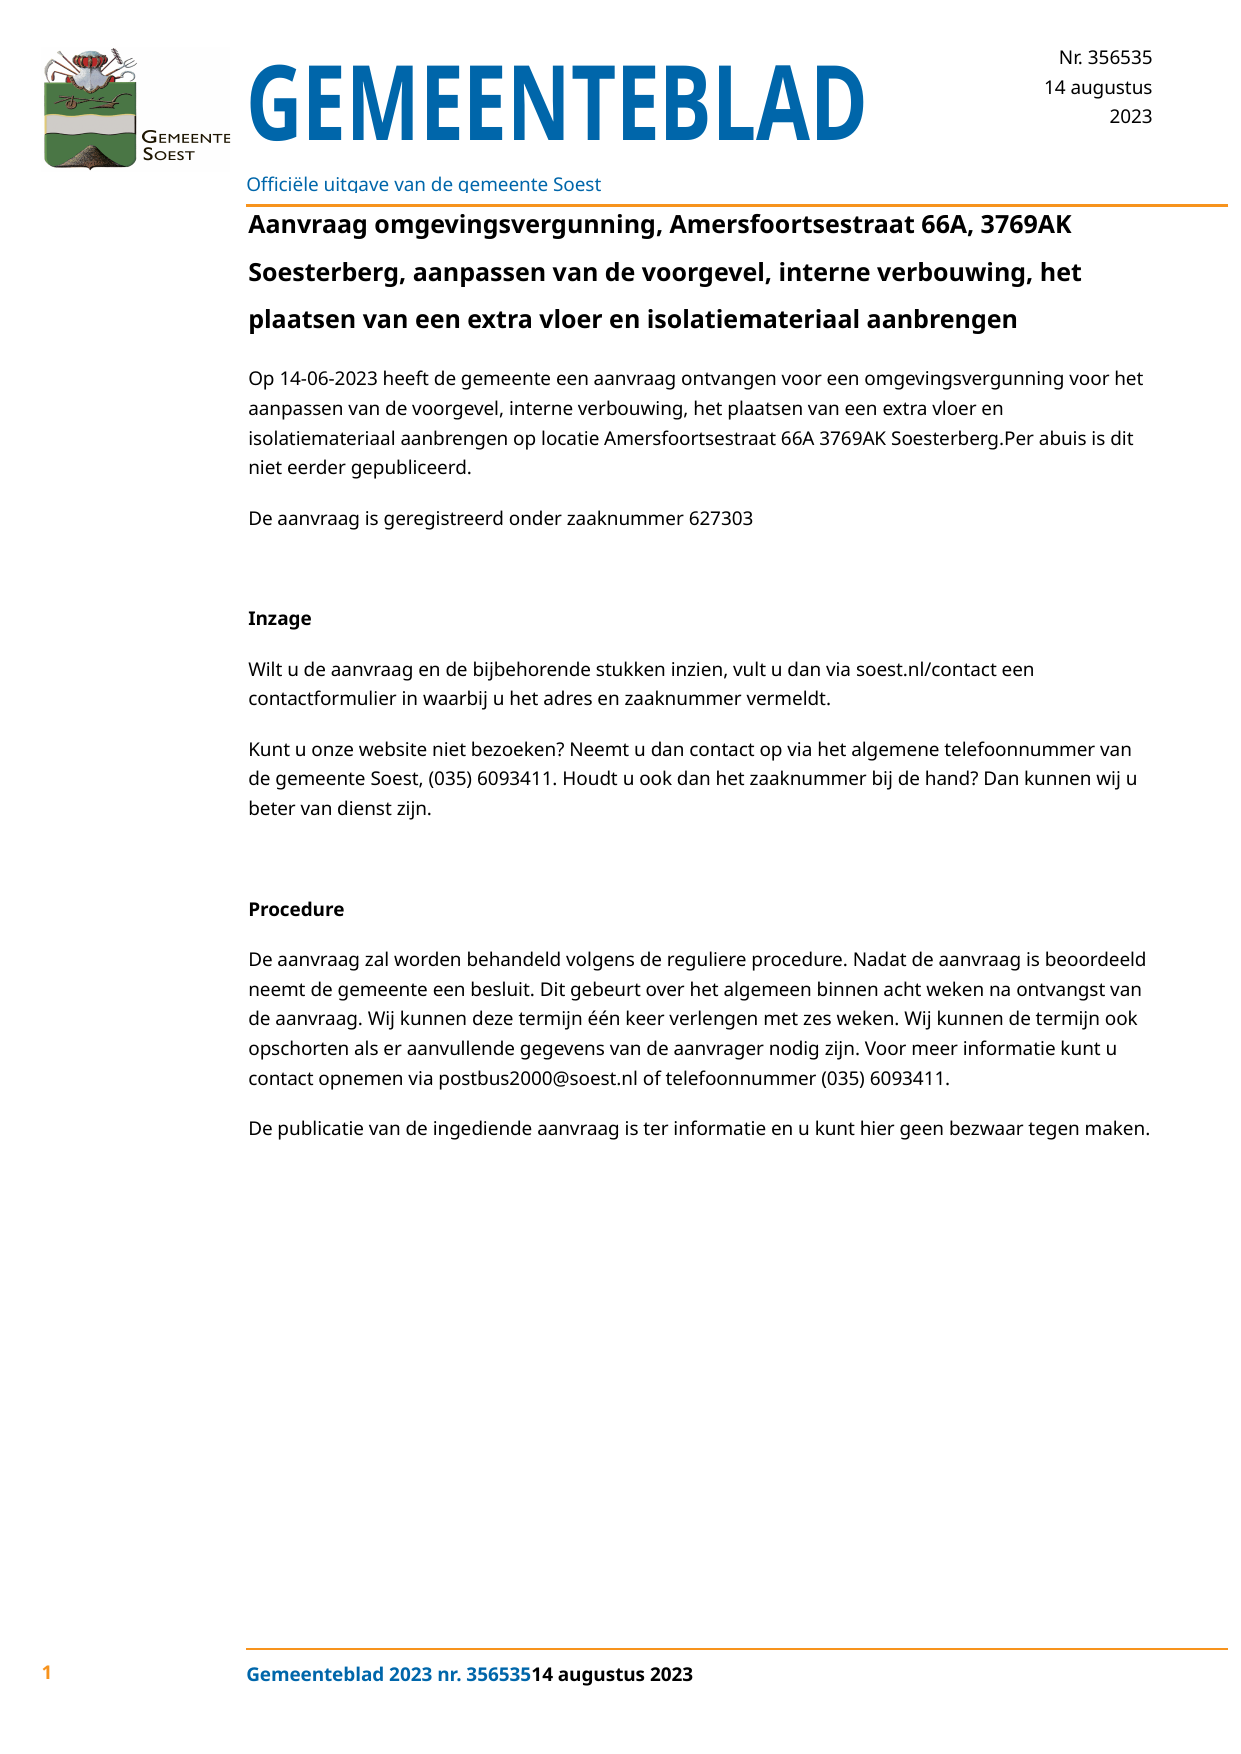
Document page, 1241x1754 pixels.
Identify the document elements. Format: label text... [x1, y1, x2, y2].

text Op 14-06-2023 heeft de gemeente een aanvraag ontvangen voor een omgevingsvergunning voor het aanpassen van de voorgevel, interne verbouwing, het plaatsen van een extra vloer en isolatiemateriaal aanbrengen op locatie Amersfoortsestraat 66A 3769AK Soesterberg.Per abuis is dit niet eerder gepubliceerd. [248, 366, 1152, 480]
picture [41, 47, 231, 172]
text Procedure [248, 896, 1152, 922]
text Wilt u de aanvraag en de bijbehorende stukken inzien, vult u dan via soest.nl/contact een contactformulier in waarbij u het adres en zaaknummer vermeldt. [248, 656, 1152, 711]
text Kunt u onze website niet bezoeken? Neemt u dan contact op via het algemene telefoonnummer van de gemeente Soest, (035) 6093411. Houdt u ook dan het zaaknummer bij de hand? Dan kunnen wij u beter van dienst zijn. [248, 736, 1152, 821]
text Inzage [248, 606, 1152, 631]
text De aanvraag is geregistreerd onder zaaknummer 627303 [248, 505, 1152, 530]
text De publicatie van de ingediende aanvraag is ter informatie en u kunt hier geen bezwaar tegen maken. [248, 1115, 1152, 1141]
text Aanvraag omgevingsvergunning, Amersfoortsestraat 66A, 3769AK Soesterberg, aanpassen van de voorgevel, interne verbouwing, het plaatsen van een extra vloer en isolatiemateriaal aanbrengen [248, 207, 1152, 336]
text De aanvraag zal worden behandeld volgens de reguliere procedure. Nadat de aanvraag is beoordeeld neemt de gemeente een besluit. Dit gebeurt over het algemeen binnen acht weken na ontvangst van de aanvraag. Wij kunnen deze termijn één keer verlengen met zes weken. Wij kunnen de termijn ook opschorten als er aanvullende gegevens van de aanvrager nodig zijn. Voor meer informatie kunt u contact opnemen via postbus2000@soest.nl of telefoonnummer (035) 6093411. [248, 946, 1152, 1090]
